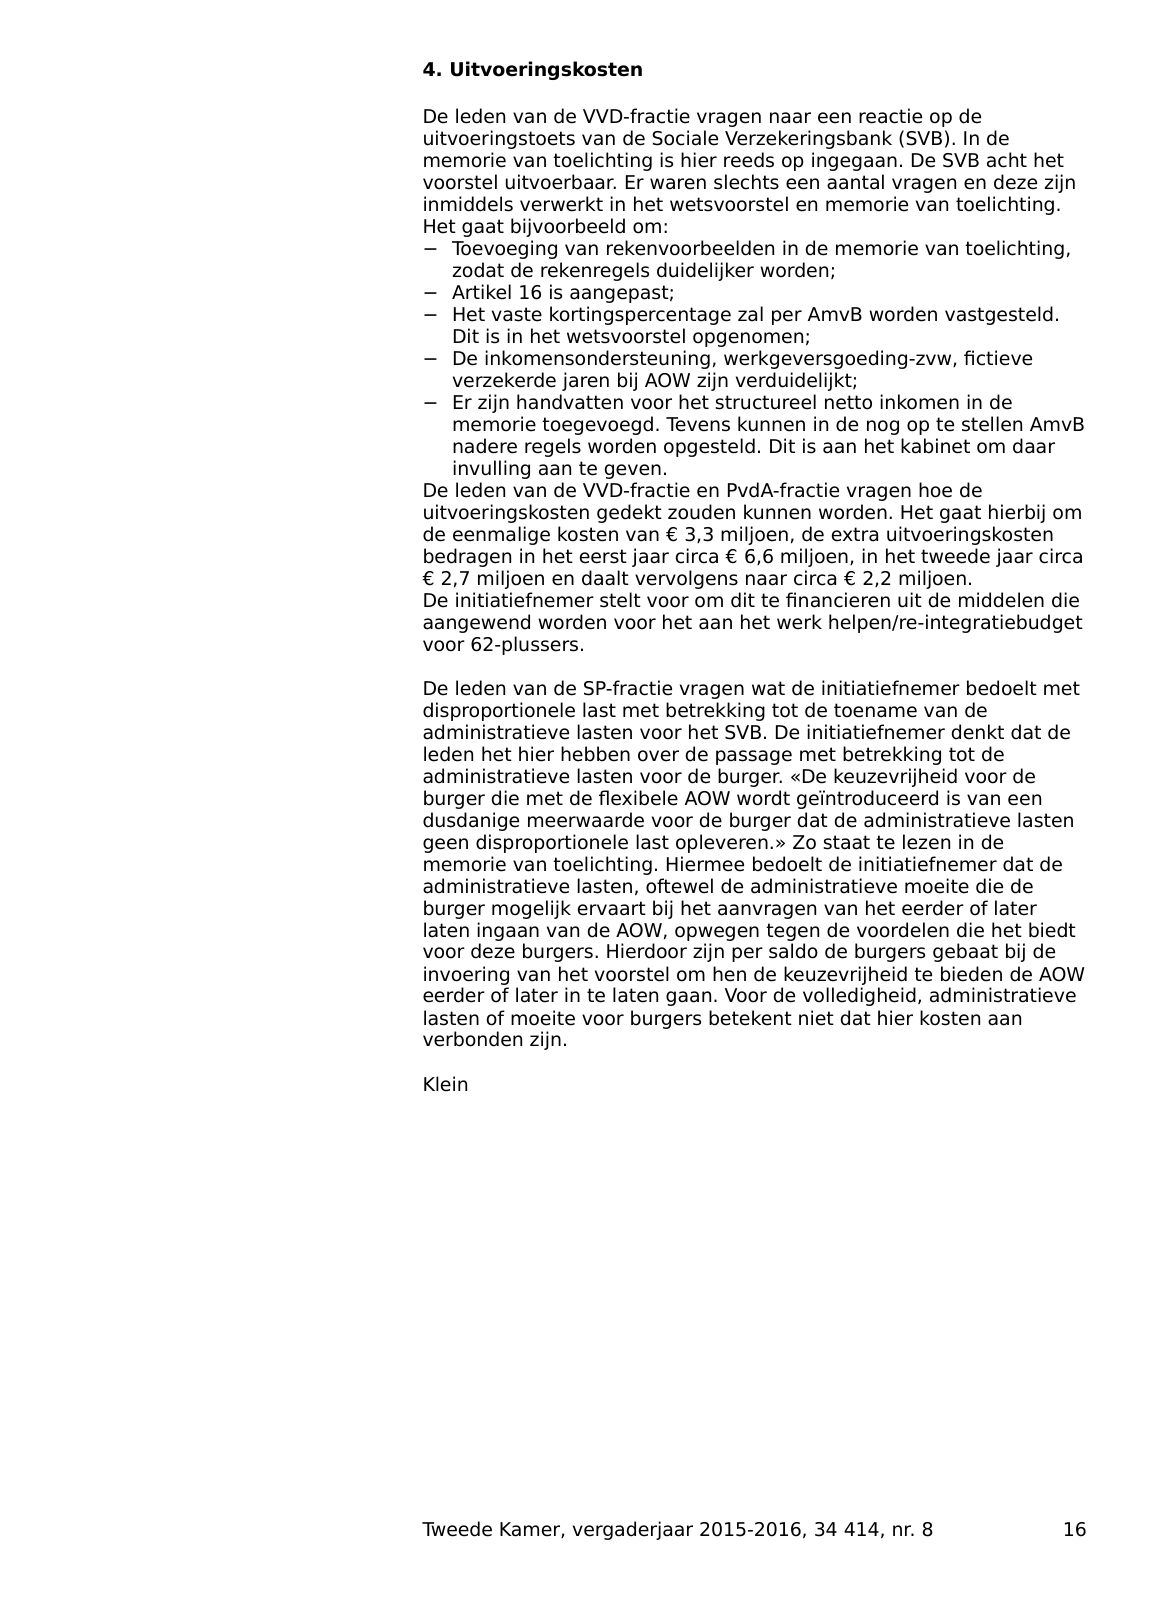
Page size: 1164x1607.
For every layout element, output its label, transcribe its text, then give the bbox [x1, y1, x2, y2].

text − Er zijn handvatten voor het structureel netto inkomen in de memorie toegevoegd. Tevens kunnen in de nog op te stellen AmvB nadere regels worden opgesteld. Dit is aan het kabinet om daar invulling aan te geven. [422, 392, 1087, 480]
text De leden van de SP-fractie vragen wat de initiatiefnemer bedoelt met disproportionele last met betrekking tot de toename van de administratieve lasten voor het SVB. De initiatiefnemer denkt dat de leden het hier hebben over de passage met betrekking tot de administratieve lasten voor de burger. «De keuzevrijheid voor de burger die met de flexibele AOW wordt geïntroduceerd is van een dusdanige meerwaarde voor de burger dat de administratieve lasten geen disproportionele last opleveren.» Zo staat te lezen in de memorie van toelichting. Hiermee bedoelt de initiatiefnemer dat de administratieve lasten, oftewel de administratieve moeite die de burger mogelijk ervaart bij het aanvragen van het eerder of later laten ingaan van de AOW, opwegen tegen de voordelen die het biedt voor deze burgers. Hierdoor zijn per saldo de burgers gebaat bij de invoering van het voorstel om hen de keuzevrijheid te bieden de AOW eerder of later in te laten gaan. Voor de volledigheid, administratieve lasten of moeite voor burgers betekent niet dat hier kosten aan verbonden zijn. [422, 678, 1087, 1051]
text De leden van de VVD-fractie en PvdA-fractie vragen hoe de uitvoeringskosten gedekt zouden kunnen worden. Het gaat hierbij om de eenmalige kosten van € 3,3 miljoen, de extra uitvoeringskosten bedragen in het eerst jaar circa € 6,6 miljoen, in het tweede jaar circa € 2,7 miljoen en daalt vervolgens naar circa € 2,2 miljoen. [422, 480, 1087, 589]
text − De inkomensondersteuning, werkgeversgoeding-zvw, fictieve verzekerde jaren bij AOW zijn verduidelijkt; [422, 348, 1087, 392]
text De initiatiefnemer stelt voor om dit te financieren uit de middelen die aangewend worden voor het aan het werk helpen/re-integratiebudget voor 62-plussers. [422, 589, 1087, 656]
text − Het vaste kortingspercentage zal per AmvB worden vastgesteld. Dit is in het wetsvoorstel opgenomen; [422, 304, 1087, 348]
text − Artikel 16 is aangepast; [422, 282, 1087, 304]
text De leden van de VVD-fractie vragen naar een reactie op de uitvoeringstoets van de Sociale Verzekeringsbank (SVB). In de memorie van toelichting is hier reeds op ingegaan. De SVB acht het voorstel uitvoerbaar. Er waren slechts een aantal vragen en deze zijn inmiddels verwerkt in het wetsvoorstel en memorie van toelichting. Het gaat bijvoorbeeld om: [422, 106, 1087, 238]
subtitle 4. Uitvoeringskosten [422, 59, 1087, 81]
text Klein [422, 1073, 1087, 1096]
text − Toevoeging van rekenvoorbeelden in de memorie van toelichting, zodat de rekenregels duidelijker worden; [422, 238, 1087, 282]
